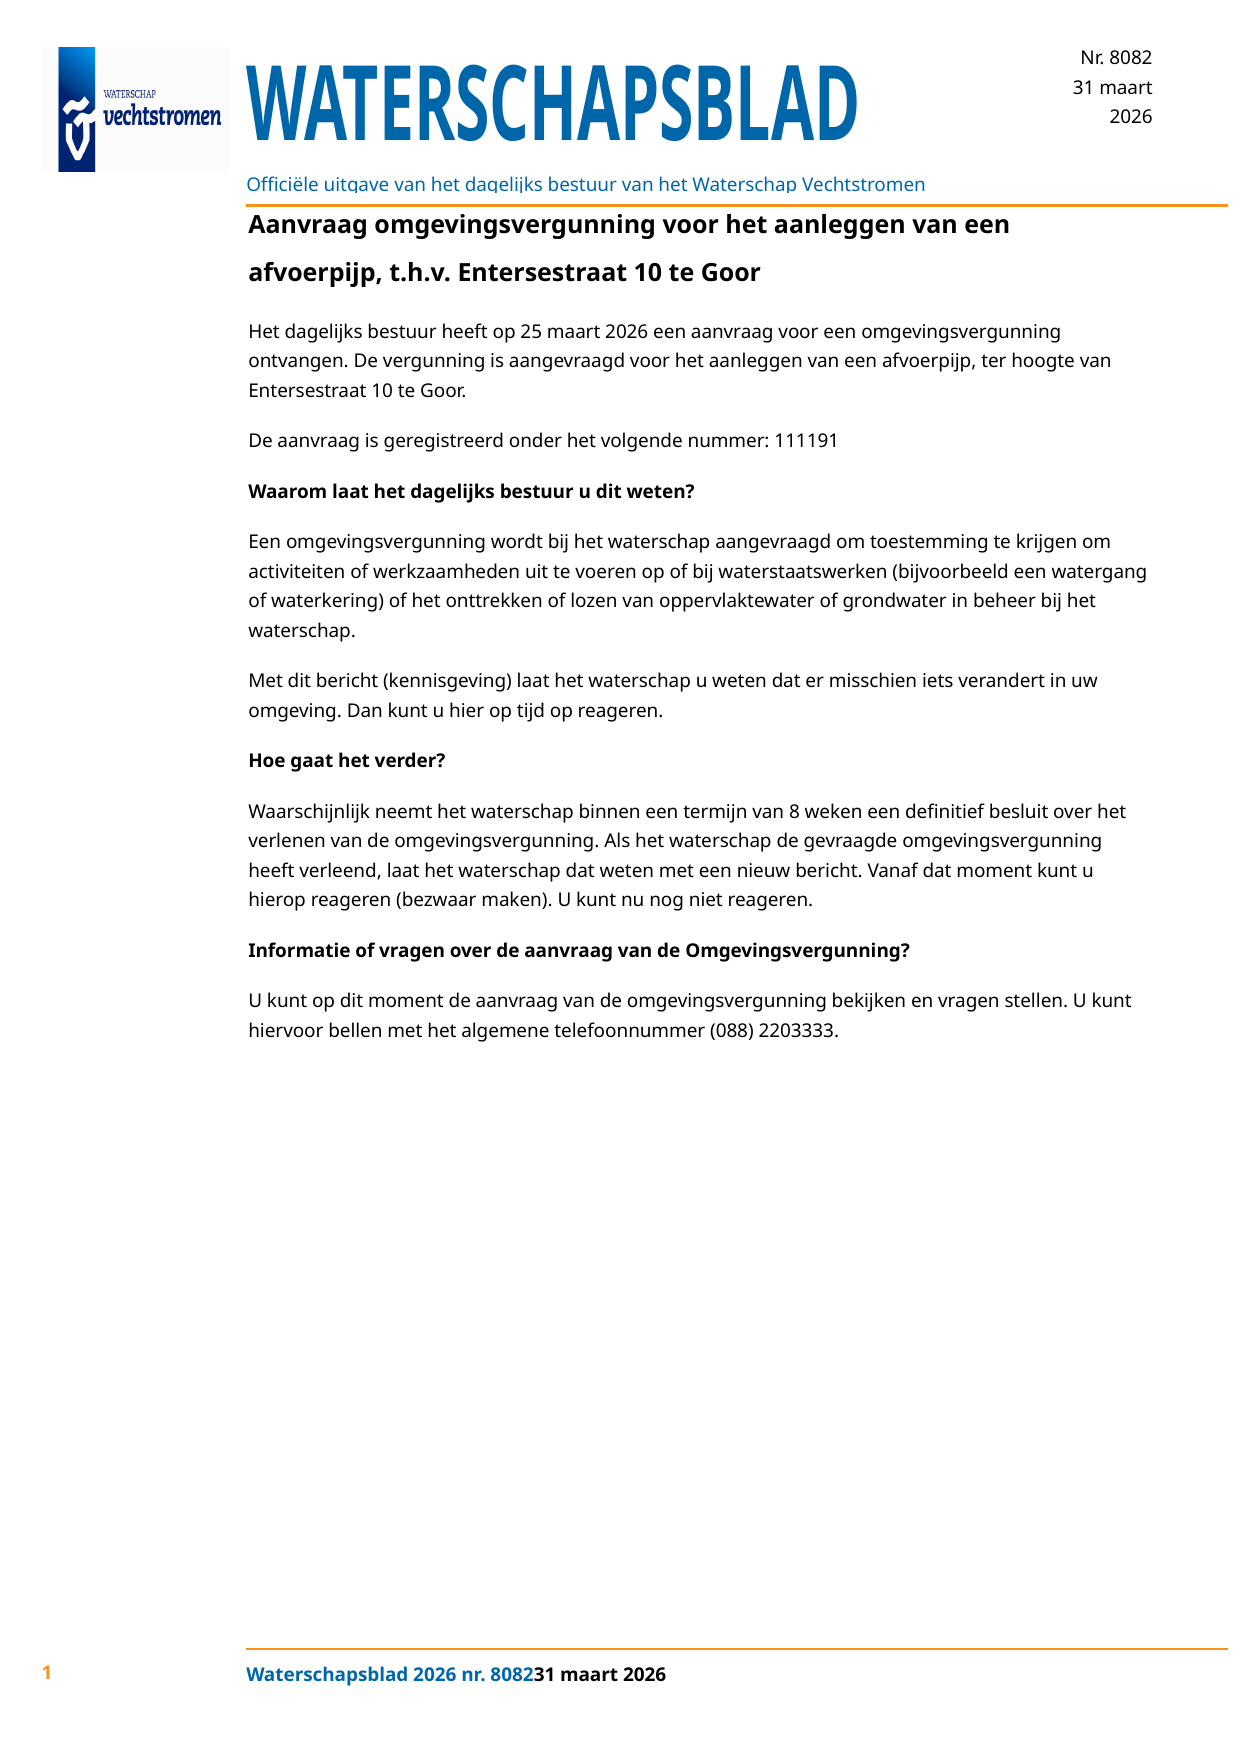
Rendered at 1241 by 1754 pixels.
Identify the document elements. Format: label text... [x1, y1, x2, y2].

text Met dit bericht (kennisgeving) laat het waterschap u weten dat er misschien iets verandert in uw omgeving. Dan kunt u hier op tijd op reageren. [248, 667, 1152, 723]
text De aanvraag is geregistreerd onder het volgende nummer: 111191 [248, 427, 1152, 453]
text Het dagelijks bestuur heeft op 25 maart 2026 een aanvraag voor een omgevingsvergunning ontvangen. De vergunning is aangevraagd voor het aanleggen van een afvoerpijp, ter hoogte van Entersestraat 10 te Goor. [248, 318, 1152, 403]
text Waarom laat het dagelijks bestuur u dit weten? [248, 478, 1152, 504]
picture [41, 47, 231, 172]
text Aanvraag omgevingsvergunning voor het aanleggen van een afvoerpijp, t.h.v. Entersestraat 10 te Goor [248, 207, 1152, 288]
text Een omgevingsvergunning wordt bij het waterschap aangevraagd om toestemming te krijgen om activiteiten of werkzaamheden uit te voeren op of bij waterstaatswerken (bijvoorbeeld een watergang of waterkering) of het onttrekken of lozen van oppervlaktewater of grondwater in beheer bij het waterschap. [248, 528, 1152, 643]
text U kunt op dit moment de aanvraag van de omgevingsvergunning bekijken en vragen stellen. U kunt hiervoor bellen met het algemene telefoonnummer (088) 2203333. [248, 987, 1152, 1043]
text Informatie of vragen over de aanvraag van de Omgevingsvergunning? [248, 937, 1152, 963]
text Waarschijnlijk neemt het waterschap binnen een termijn van 8 weken een definitief besluit over het verlenen van de omgevingsvergunning. Als het waterschap de gevraagde omgevingsvergunning heeft verleend, laat het waterschap dat weten met een nieuw bericht. Vanaf dat moment kunt u hierop reageren (bezwaar maken). U kunt nu nog niet reageren. [248, 798, 1152, 912]
text Hoe gaat het verder? [248, 747, 1152, 773]
